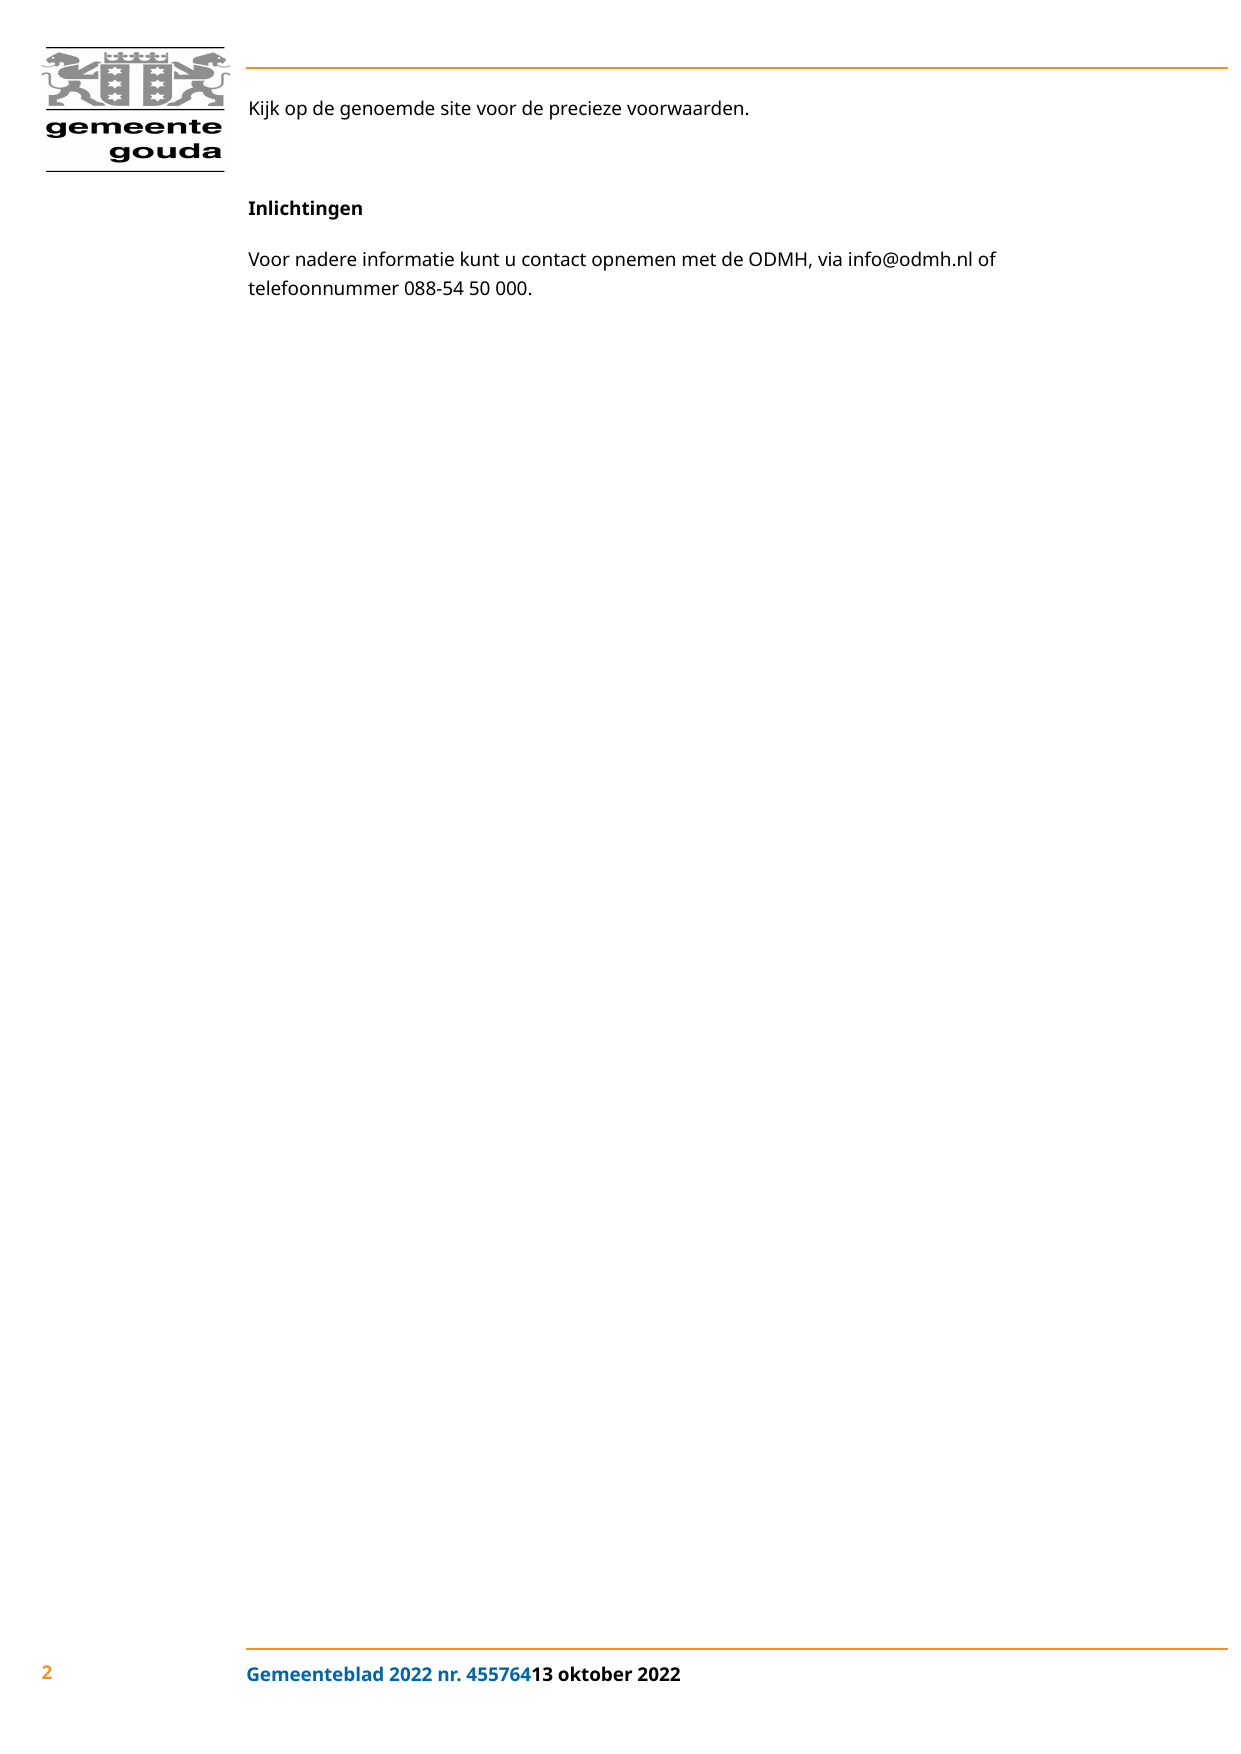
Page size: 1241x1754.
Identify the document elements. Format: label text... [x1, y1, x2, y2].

text Inlichtingen [248, 196, 1152, 221]
picture [41, 47, 231, 172]
text Kijk op de genoemde site voor de precieze voorwaarden. [248, 95, 1152, 121]
text Voor nadere informatie kunt u contact opnemen met de ODMH, via info@odmh.nl of telefoonnummer 088-54 50 000. [248, 246, 1152, 301]
